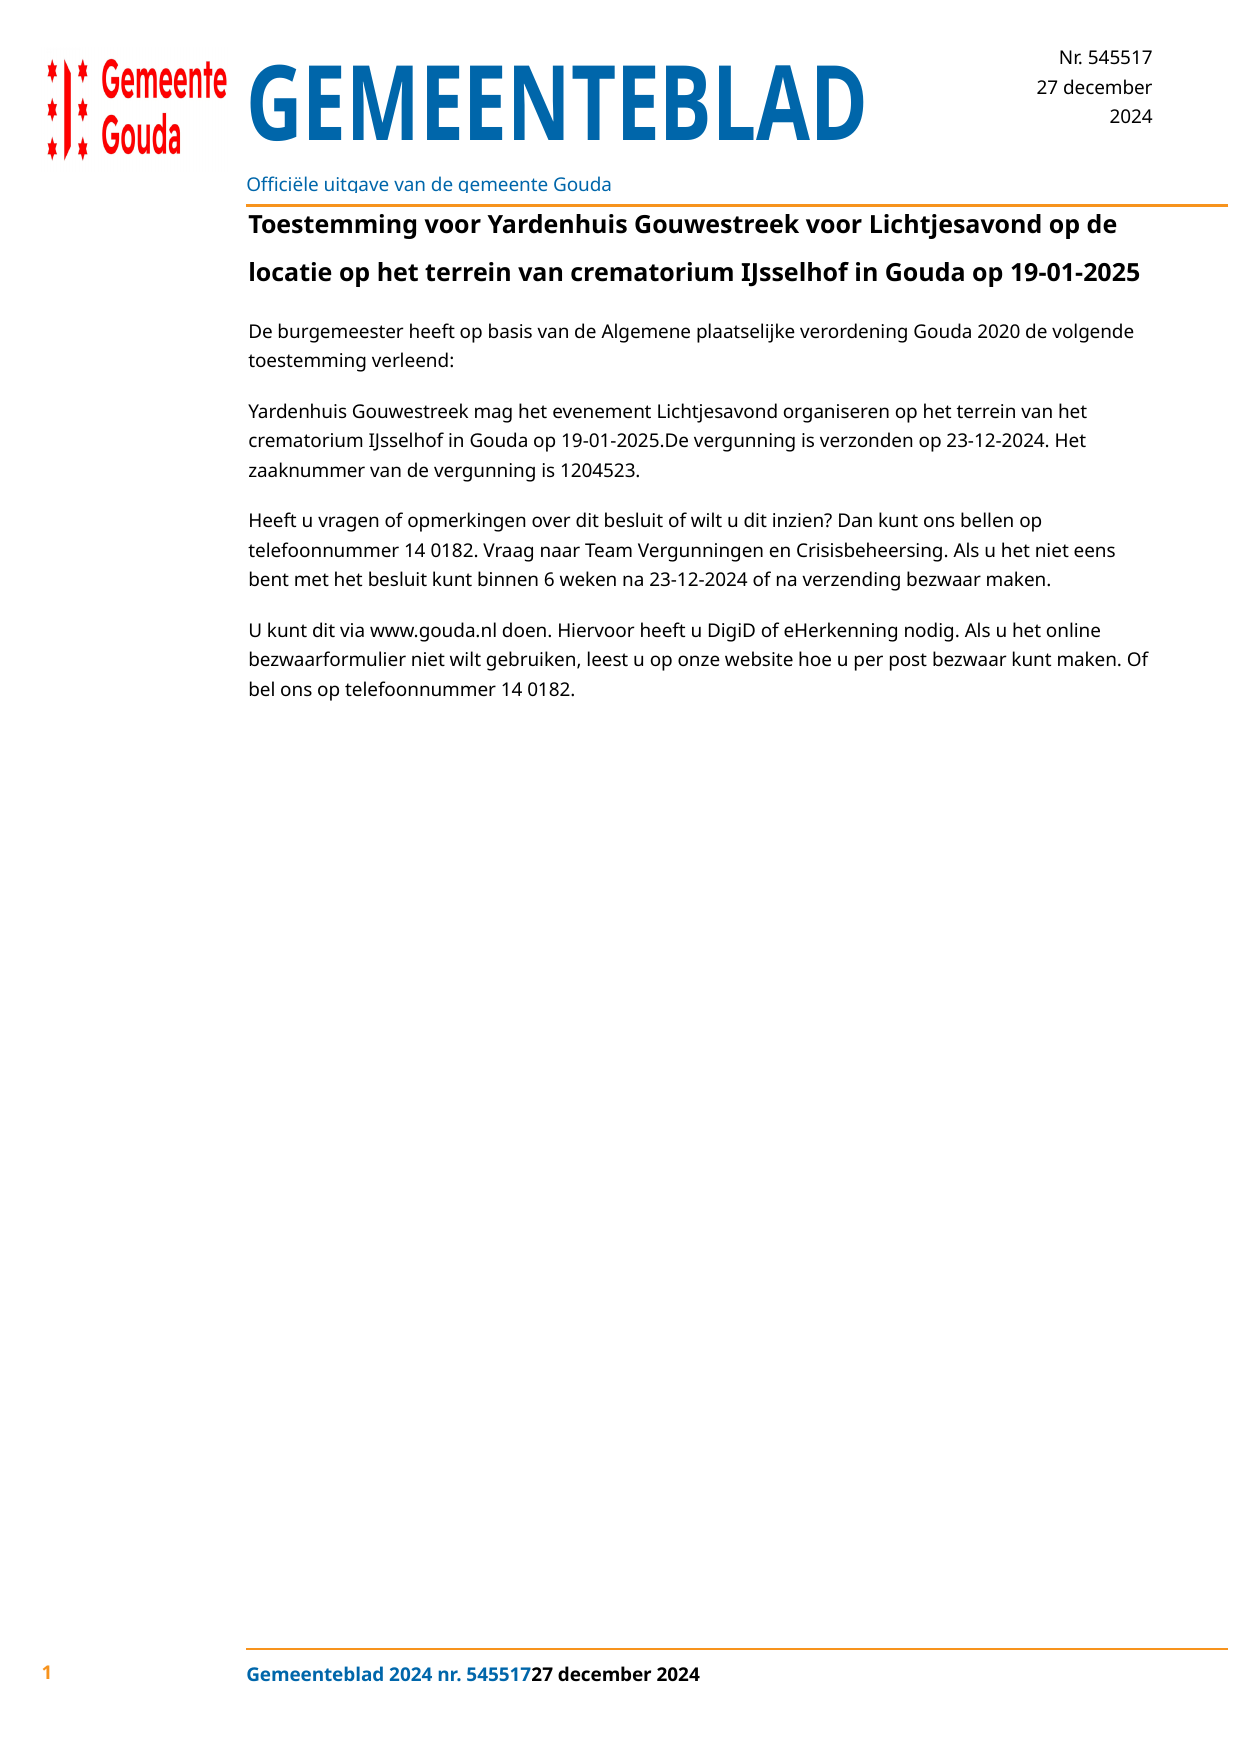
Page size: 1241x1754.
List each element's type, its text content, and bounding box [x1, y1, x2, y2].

text Yardenhuis Gouwestreek mag het evenement Lichtjesavond organiseren op het terrein van het crematorium IJsselhof in Gouda op 19-01-2025.De vergunning is verzonden op 23-12-2024. Het zaaknummer van de vergunning is 1204523. [248, 398, 1152, 483]
text Heeft u vragen of opmerkingen over dit besluit of wilt u dit inzien? Dan kunt ons bellen op telefoonnummer 14 0182. Vraag naar Team Vergunningen en Crisisbeheersing. Als u het niet eens bent met het besluit kunt binnen 6 weken na 23-12-2024 of na verzending bezwaar maken. [248, 507, 1152, 592]
picture [41, 47, 231, 172]
text Toestemming voor Yardenhuis Gouwestreek voor Lichtjesavond op de locatie op het terrein van crematorium IJsselhof in Gouda op 19-01-2025 [248, 207, 1152, 288]
text U kunt dit via www.gouda.nl doen. Hiervoor heeft u DigiD of eHerkenning nodig. Als u het online bezwaarformulier niet wilt gebruiken, leest u op onze website hoe u per post bezwaar kunt maken. Of bel ons op telefoonnummer 14 0182. [248, 617, 1152, 702]
text De burgemeester heeft op basis van de Algemene plaatselijke verordening Gouda 2020 de volgende toestemming verleend: [248, 318, 1152, 373]
